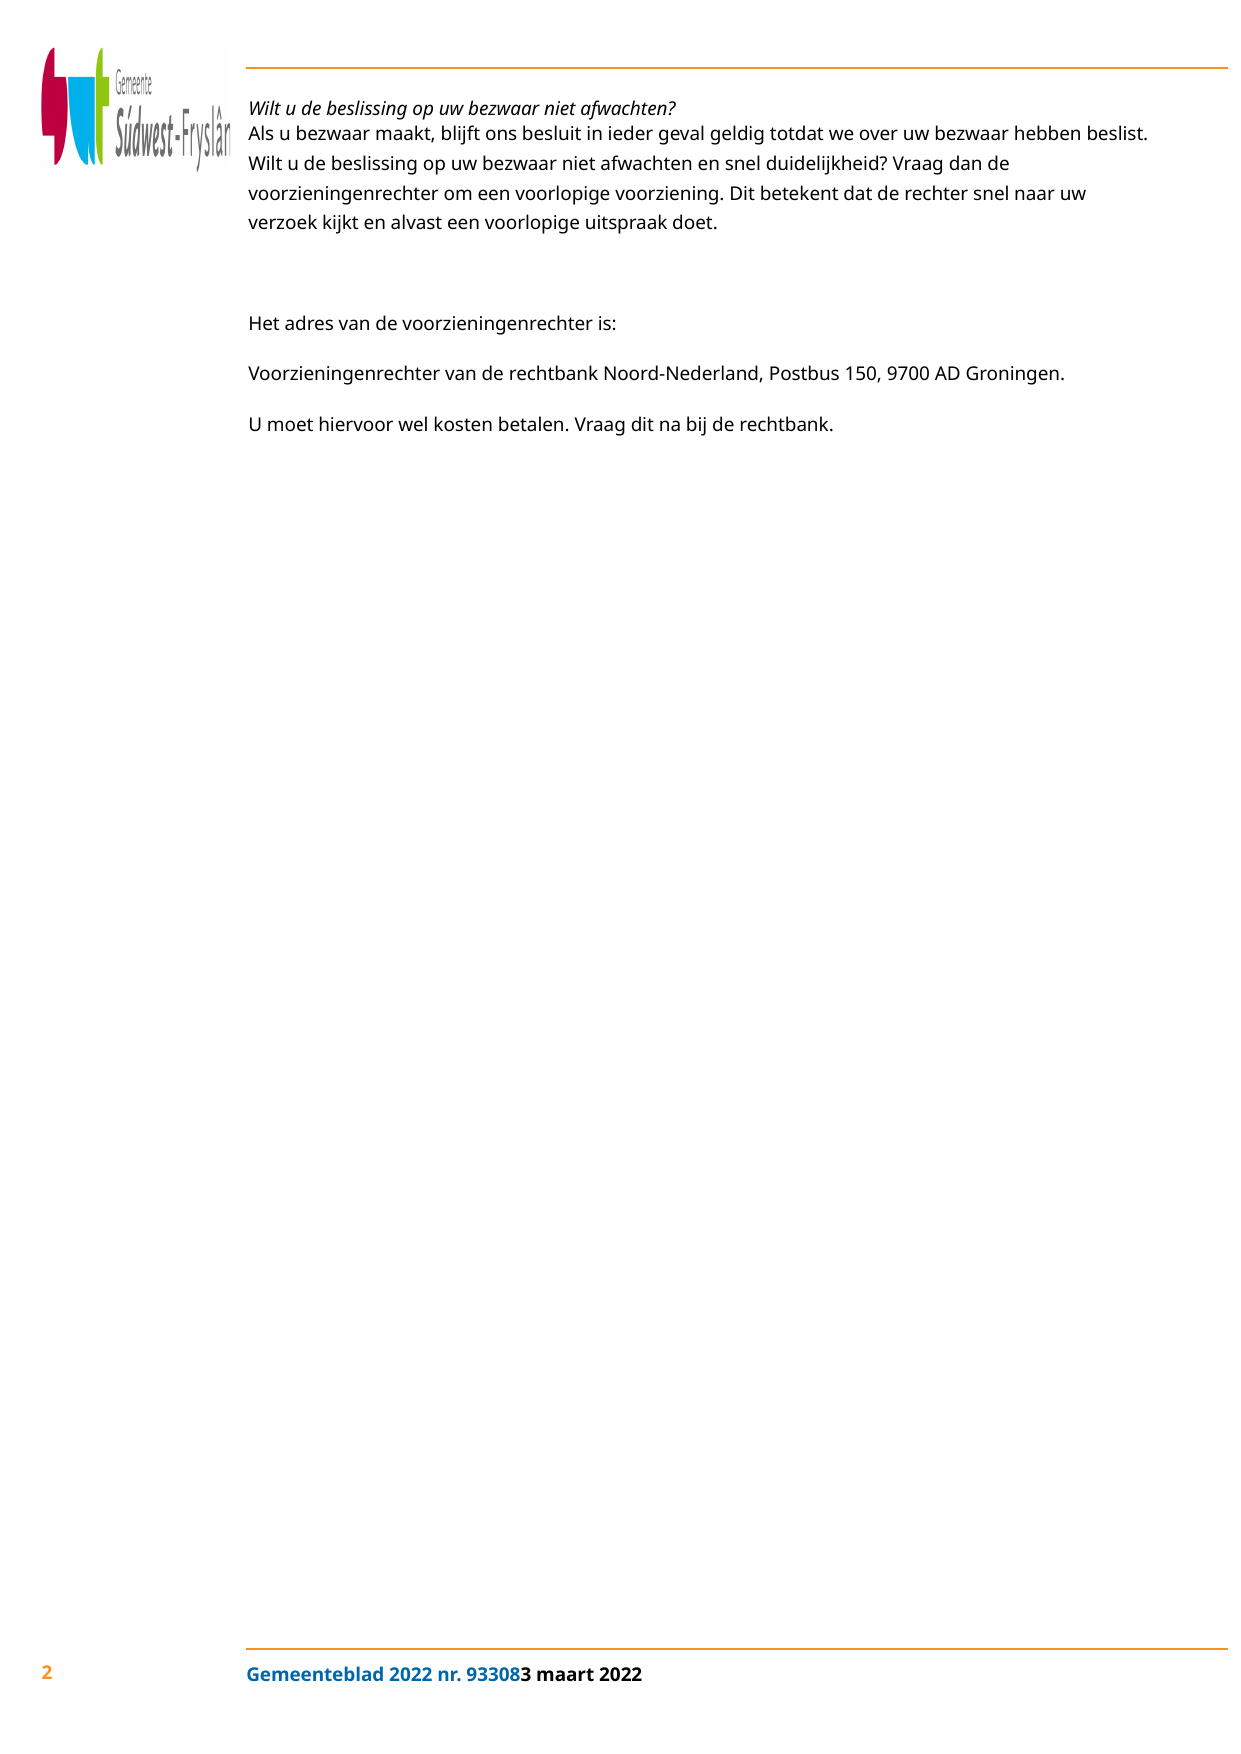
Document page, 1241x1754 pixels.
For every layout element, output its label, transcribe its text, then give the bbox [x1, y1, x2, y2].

text U moet hiervoor wel kosten betalen. Vraag dit na bij de rechtbank. [248, 411, 1152, 437]
picture [41, 47, 231, 172]
text Als u bezwaar maakt, blijft ons besluit in ieder geval geldig totdat we over uw bezwaar hebben beslist. Wilt u de beslissing op uw bezwaar niet afwachten en snel duidelijkheid? Vraag dan de voorzieningenrechter om een voorlopige voorziening. Dit betekent dat de rechter snel naar uw verzoek kijkt en alvast een voorlopige uitspraak doet. [248, 121, 1152, 235]
text Voorzieningenrechter van de rechtbank Noord-Nederland, Postbus 150, 9700 AD Groningen. [248, 361, 1152, 386]
text Wilt u de beslissing op uw bezwaar niet afwachten? [248, 95, 1152, 121]
text Het adres van de voorzieningenrechter is: [248, 310, 1152, 336]
